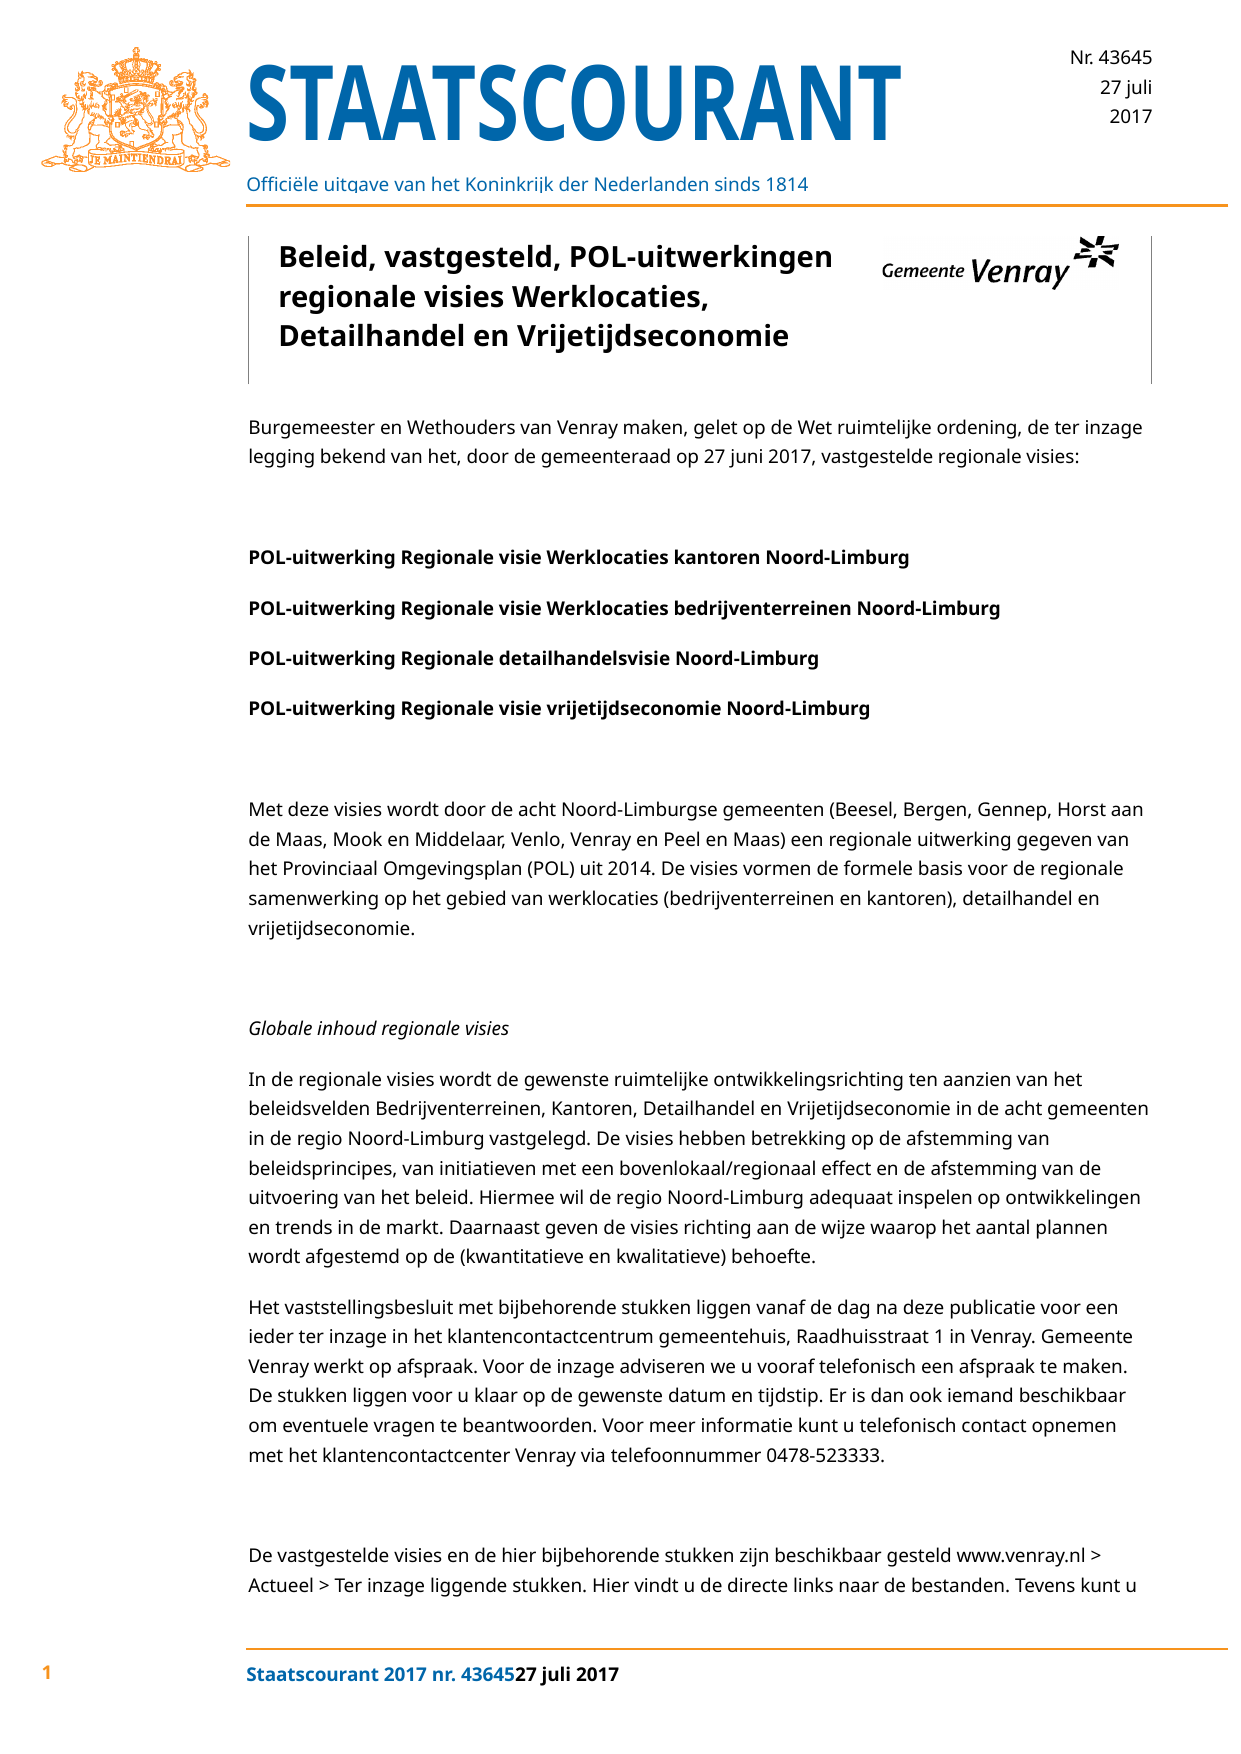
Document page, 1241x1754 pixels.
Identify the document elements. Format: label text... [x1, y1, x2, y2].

text Het vaststellingsbesluit met bijbehorende stukken liggen vanaf de dag na deze publicatie voor een ieder ter inzage in het klantencontactcentrum gemeentehuis, Raadhuisstraat 1 in Venray. Gemeente Venray werkt op afspraak. Voor de inzage adviseren we u vooraf telefonisch een afspraak te maken. De stukken liggen voor u klaar op de gewenste datum en tijdstip. Er is dan ook iemand beschikbaar om eventuele vragen te beantwoorden. Voor meer informatie kunt u telefonisch contact opnemen met het klantencontactcenter Venray via telefoonnummer 0478-523333. [248, 1294, 1152, 1468]
text Burgemeester en Wethouders van Venray maken, gelet op de Wet ruimtelijke ordening, de ter inzage legging bekend van het, door de gemeenteraad op 27 juni 2017, vastgestelde regionale visies: [248, 414, 1152, 469]
text De vastgestelde visies en de hier bijbehorende stukken zijn beschikbaar gesteld www.venray.nl > Actueel > Ter inzage liggende stukken. Hier vindt u de directe links naar de bestanden. Tevens kunt u [248, 1543, 1152, 1598]
table_header [850, 236, 1151, 384]
text POL-uitwerking Regionale visie vrijetijdseconomie Noord-Limburg [248, 696, 1152, 721]
table_header Beleid, vastgesteld, POL-uitwerkingen regionale visies Werklocaties, Detailhandel en Vrijetijdseconomie [249, 236, 850, 384]
text POL-uitwerking Regionale visie Werklocaties kantoren Noord-Limburg [248, 544, 1152, 570]
text POL-uitwerking Regionale visie Werklocaties bedrijventerreinen Noord-Limburg [248, 595, 1152, 621]
text Globale inhoud regionale visies [248, 1016, 1152, 1041]
picture [41, 47, 231, 172]
text Met deze visies wordt door de acht Noord-Limburgse gemeenten (Beesel, Bergen, Gennep, Horst aan de Maas, Mook en Middelaar, Venlo, Venray en Peel en Maas) een regionale uitwerking gegeven van het Provinciaal Omgevingsplan (POL) uit 2014. De visies vormen de formele basis voor de regionale samenwerking op het gebied van werklocaties (bedrijventerreinen en kantoren), detailhandel en vrijetijdseconomie. [248, 796, 1152, 941]
text POL-uitwerking Regionale detailhandelsvisie Noord-Limburg [248, 645, 1152, 671]
text In de regionale visies wordt de gewenste ruimtelijke ontwikkelingsrichting ten aanzien van het beleidsvelden Bedrijventerreinen, Kantoren, Detailhandel en Vrijetijdseconomie in de acht gemeenten in de regio Noord-Limburg vastgelegd. De visies hebben betrekking op de afstemming van beleidsprincipes, van initiatieven met een bovenlokaal/regionaal effect en de afstemming van de uitvoering van het beleid. Hiermee wil de regio Noord-Limburg adequaat inspelen op ontwikkelingen en trends in de markt. Daarnaast geven de visies richting aan de wijze waarop het aantal plannen wordt afgestemd op de (kwantitatieve en kwalitatieve) behoefte. [248, 1066, 1152, 1269]
picture [882, 236, 1119, 290]
